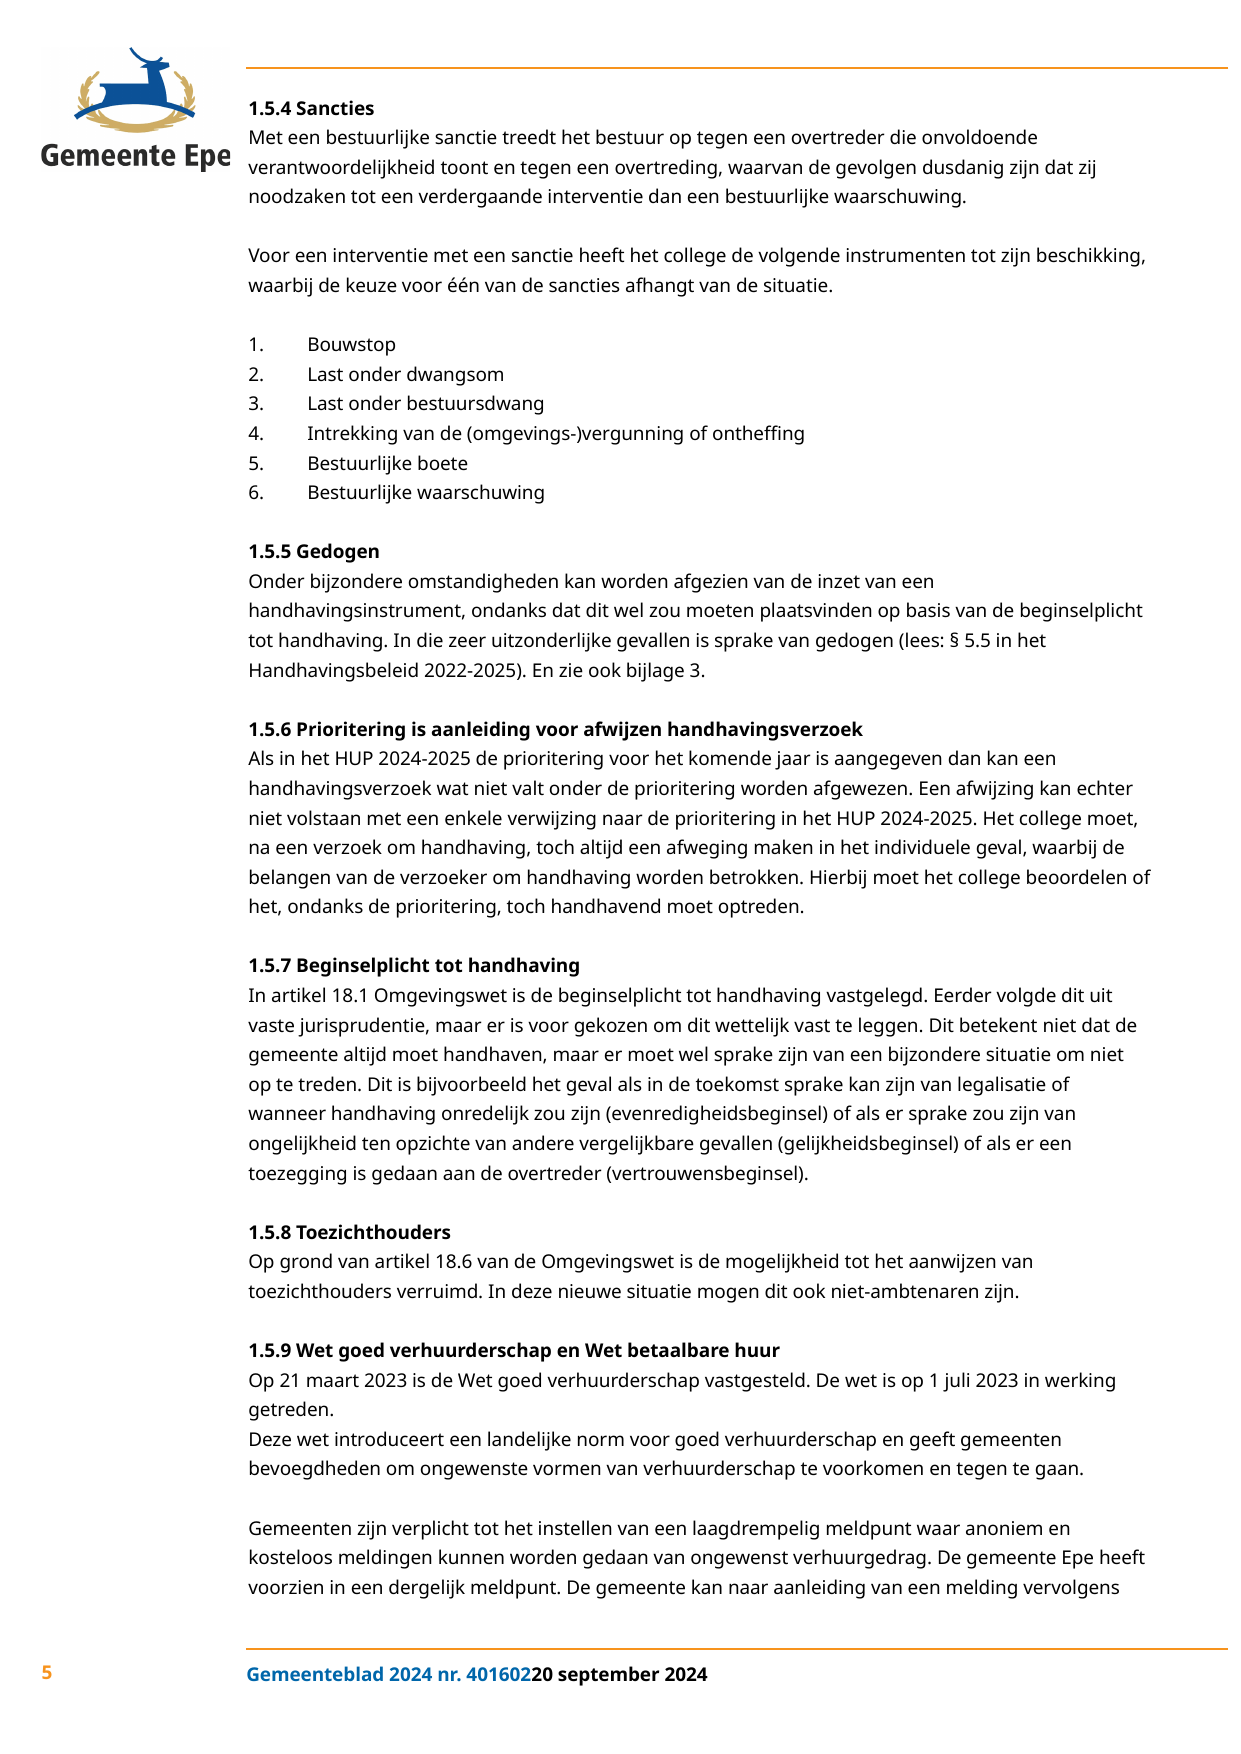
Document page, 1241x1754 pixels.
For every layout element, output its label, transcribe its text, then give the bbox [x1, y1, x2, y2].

text Op grond van artikel 18.6 van de Omgevingswet is de mogelijkheid tot het aanwijzen van toezichthouders verruimd. In deze nieuwe situatie mogen dit ook niet-ambtenaren zijn. [248, 1248, 1152, 1304]
text 1.5.9 Wet goed verhuurderschap en Wet betaalbare huur [248, 1337, 1152, 1363]
text Op 21 maart 2023 is de Wet goed verhuurderschap vastgesteld. De wet is op 1 juli 2023 in werking getreden. [248, 1367, 1152, 1422]
text 1.5.6 Prioritering is aanleiding voor afwijzen handhavingsverzoek [248, 716, 1152, 742]
list Last onder bestuursdwang [248, 391, 1152, 416]
text 1.5.8 Toezichthouders [248, 1219, 1152, 1245]
text Voor een interventie met een sanctie heeft het college de volgende instrumenten tot zijn beschikking, waarbij de keuze voor één van de sancties afhangt van de situatie. [248, 243, 1152, 298]
text 1.5.5 Gedogen [248, 538, 1152, 564]
text Deze wet introduceert een landelijke norm voor goed verhuurderschap en geeft gemeenten bevoegdheden om ongewenste vormen van verhuurderschap te voorkomen en tegen te gaan. [248, 1426, 1152, 1481]
list Bouwstop [248, 331, 1152, 357]
picture [41, 47, 231, 172]
list Bestuurlijke boete [248, 450, 1152, 476]
list Intrekking van de (omgevings-)vergunning of ontheffing [248, 420, 1152, 446]
text Onder bijzondere omstandigheden kan worden afgezien van de inzet van een handhavingsinstrument, ondanks dat dit wel zou moeten plaatsvinden op basis van de beginselplicht tot handhaving. In die zeer uitzonderlijke gevallen is sprake van gedogen (lees: § 5.5 in het Handhavingsbeleid 2022-2025). En zie ook bijlage 3. [248, 568, 1152, 683]
text Gemeenten zijn verplicht tot het instellen van een laagdrempelig meldpunt waar anoniem en kosteloos meldingen kunnen worden gedaan van ongewenst verhuurgedrag. De gemeente Epe heeft voorzien in een dergelijk meldpunt. De gemeente kan naar aanleiding van een melding vervolgens [248, 1515, 1152, 1600]
list Last onder dwangsom [248, 361, 1152, 387]
text 1.5.7 Beginselplicht tot handhaving [248, 953, 1152, 978]
text Als in het HUP 2024-2025 de prioritering voor het komende jaar is aangegeven dan kan een handhavingsverzoek wat niet valt onder de prioritering worden afgewezen. Een afwijzing kan echter niet volstaan met een enkele verwijzing naar de prioritering in het HUP 2024-2025. Het college moet, na een verzoek om handhaving, toch altijd een afweging maken in het individuele geval, waarbij de belangen van de verzoeker om handhaving worden betrokken. Hierbij moet het college beoordelen of het, ondanks de prioritering, toch handhavend moet optreden. [248, 746, 1152, 919]
text In artikel 18.1 Omgevingswet is de beginselplicht tot handhaving vastgelegd. Eerder volgde dit uit vaste jurisprudentie, maar er is voor gekozen om dit wettelijk vast te leggen. Dit betekent niet dat de gemeente altijd moet handhaven, maar er moet wel sprake zijn van een bijzondere situatie om niet op te treden. Dit is bijvoorbeeld het geval als in de toekomst sprake kan zijn van legalisatie of wanneer handhaving onredelijk zou zijn (evenredigheidsbeginsel) of als er sprake zou zijn van ongelijkheid ten opzichte van andere vergelijkbare gevallen (gelijkheidsbeginsel) of als er een toezegging is gedaan aan de overtreder (vertrouwensbeginsel). [248, 982, 1152, 1186]
text 1.5.4 Sancties [248, 95, 1152, 121]
list Bestuurlijke waarschuwing [248, 479, 1152, 505]
text Met een bestuurlijke sanctie treedt het bestuur op tegen een overtreder die onvoldoende verantwoordelijkheid toont en tegen een overtreding, waarvan de gevolgen dusdanig zijn dat zij noodzaken tot een verdergaande interventie dan een bestuurlijke waarschuwing. [248, 124, 1152, 209]
